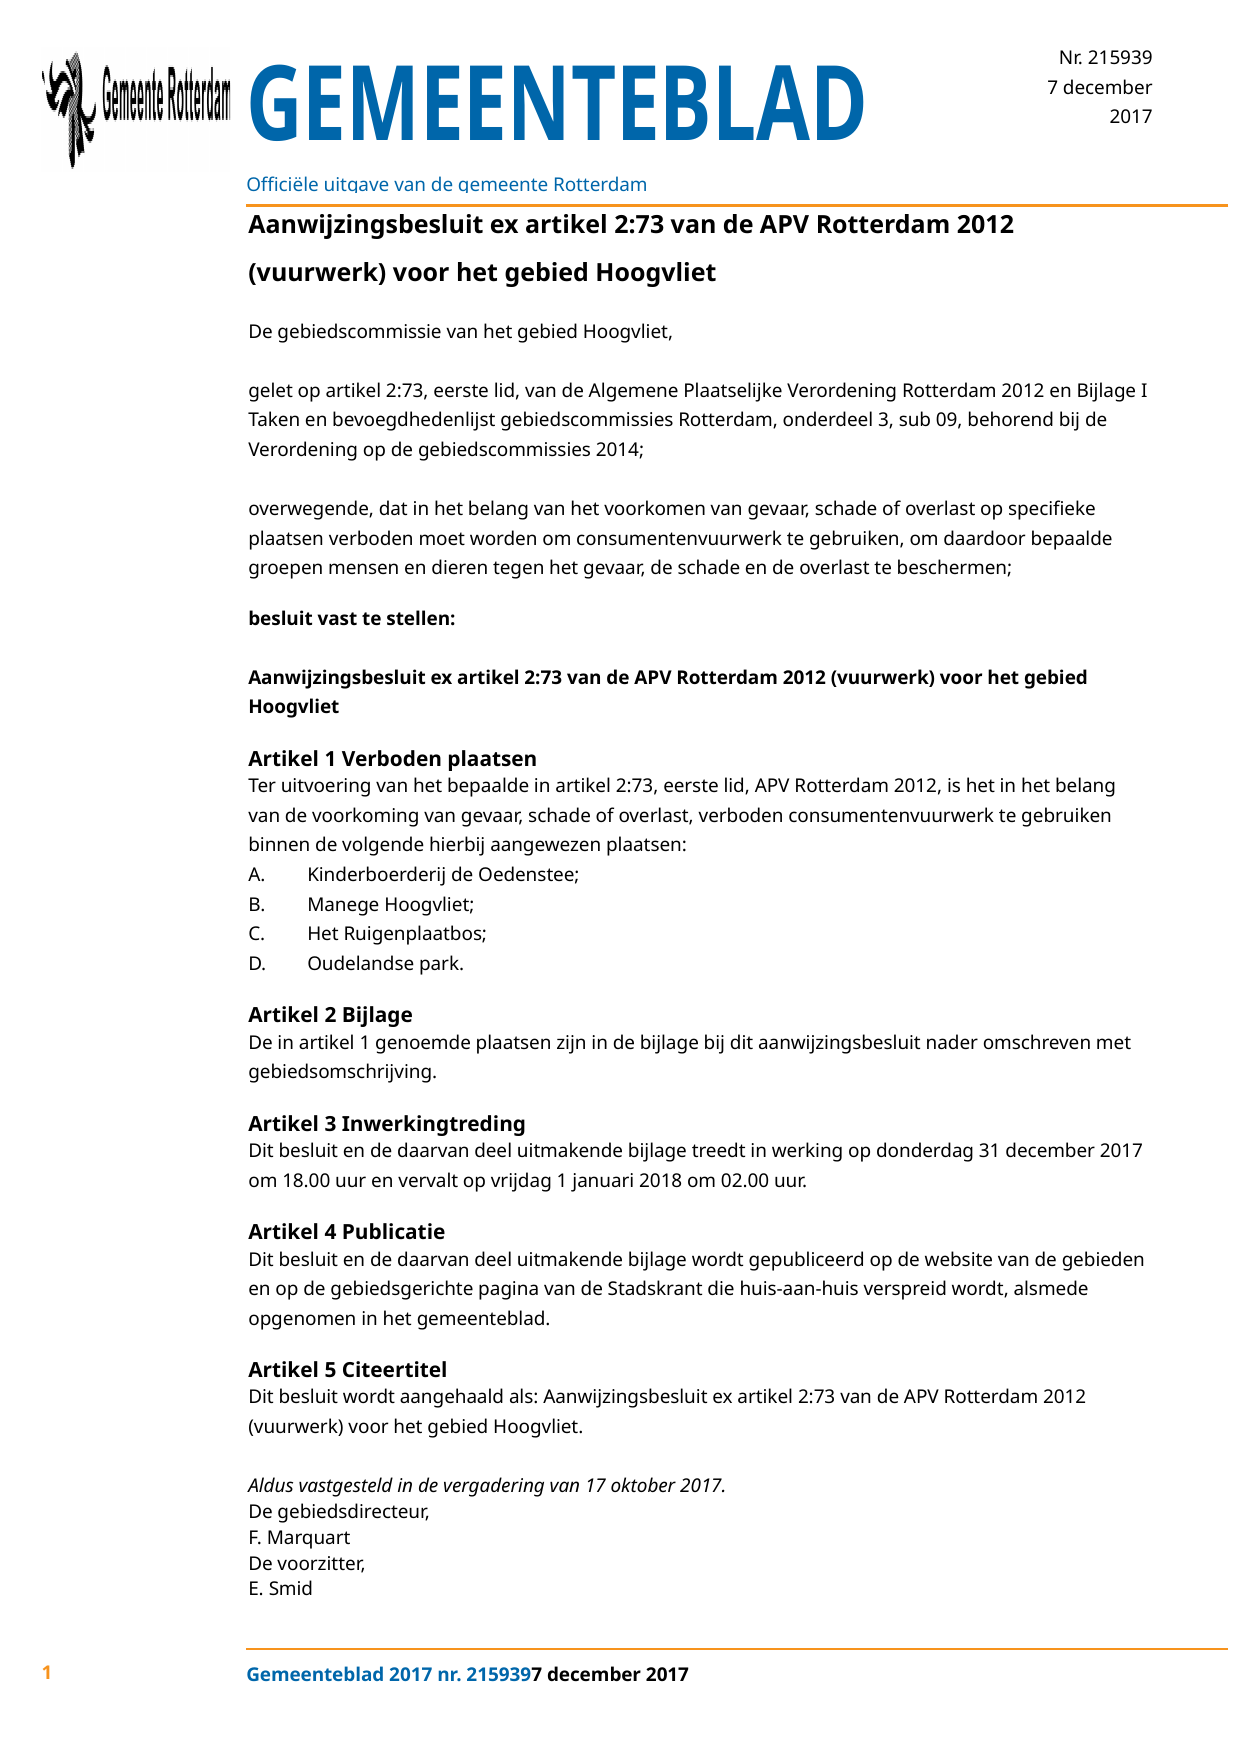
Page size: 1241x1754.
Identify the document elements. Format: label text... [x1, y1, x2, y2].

text De voorzitter, [248, 1550, 1152, 1575]
text Artikel 1 Verboden plaatsen [248, 744, 1152, 772]
text Dit besluit en de daarvan deel uitmakende bijlage treedt in werking op donderdag 31 december 2017 om 18.00 uur en vervalt op vrijdag 1 januari 2018 om 02.00 uur. [248, 1137, 1152, 1193]
list Kinderboerderij de Oedenstee; [248, 861, 1152, 887]
text Artikel 3 Inwerkingtreding [248, 1109, 1152, 1137]
text E. Smid [248, 1575, 1152, 1601]
text Artikel 5 Citeertitel [248, 1355, 1152, 1384]
text Artikel 4 Publicatie [248, 1217, 1152, 1246]
text overwegende, dat in het belang van het voorkomen van gevaar, schade of overlast op specifieke plaatsen verboden moet worden om consumentenvuurwerk te gebruiken, om daardoor bepaalde groepen mensen en dieren tegen het gevaar, de schade en de overlast te beschermen; [248, 495, 1152, 580]
text De in artikel 1 genoemde plaatsen zijn in de bijlage bij dit aanwijzingsbesluit nader omschreven met gebiedsomschrijving. [248, 1029, 1152, 1084]
text Aldus vastgesteld in de vergadering van 17 oktober 2017. [248, 1472, 1152, 1498]
text Dit besluit en de daarvan deel uitmakende bijlage wordt gepubliceerd op de website van de gebieden en op de gebiedsgerichte pagina van de Stadskrant die huis-aan-huis verspreid wordt, alsmede opgenomen in het gemeenteblad. [248, 1246, 1152, 1331]
picture [41, 47, 231, 172]
text Dit besluit wordt aangehaald als: Aanwijzingsbesluit ex artikel 2:73 van de APV Rotterdam 2012 (vuurwerk) voor het gebied Hoogvliet. [248, 1384, 1152, 1439]
list Het Ruigenplaatbos; [248, 920, 1152, 946]
text gelet op artikel 2:73, eerste lid, van de Algemene Plaatselijke Verordening Rotterdam 2012 en Bijlage I Taken en bevoegdhedenlijst gebiedscommissies Rotterdam, onderdeel 3, sub 09, behorend bij de Verordening op de gebiedscommissies 2014; [248, 377, 1152, 462]
list Manege Hoogvliet; [248, 891, 1152, 917]
list Oudelandse park. [248, 950, 1152, 976]
text Aanwijzingsbesluit ex artikel 2:73 van de APV Rotterdam 2012 (vuurwerk) voor het gebied Hoogvliet [248, 664, 1152, 719]
text besluit vast te stellen: [248, 605, 1152, 631]
text Artikel 2 Bijlage [248, 1000, 1152, 1029]
text De gebiedsdirecteur, [248, 1498, 1152, 1524]
text F. Marquart [248, 1524, 1152, 1550]
text De gebiedscommissie van het gebied Hoogvliet, [248, 318, 1152, 344]
text Ter uitvoering van het bepaalde in artikel 2:73, eerste lid, APV Rotterdam 2012, is het in het belang van de voorkoming van gevaar, schade of overlast, verboden consumentenvuurwerk te gebruiken binnen de volgende hierbij aangewezen plaatsen: [248, 772, 1152, 857]
text Aanwijzingsbesluit ex artikel 2:73 van de APV Rotterdam 2012 (vuurwerk) voor het gebied Hoogvliet [248, 207, 1152, 288]
